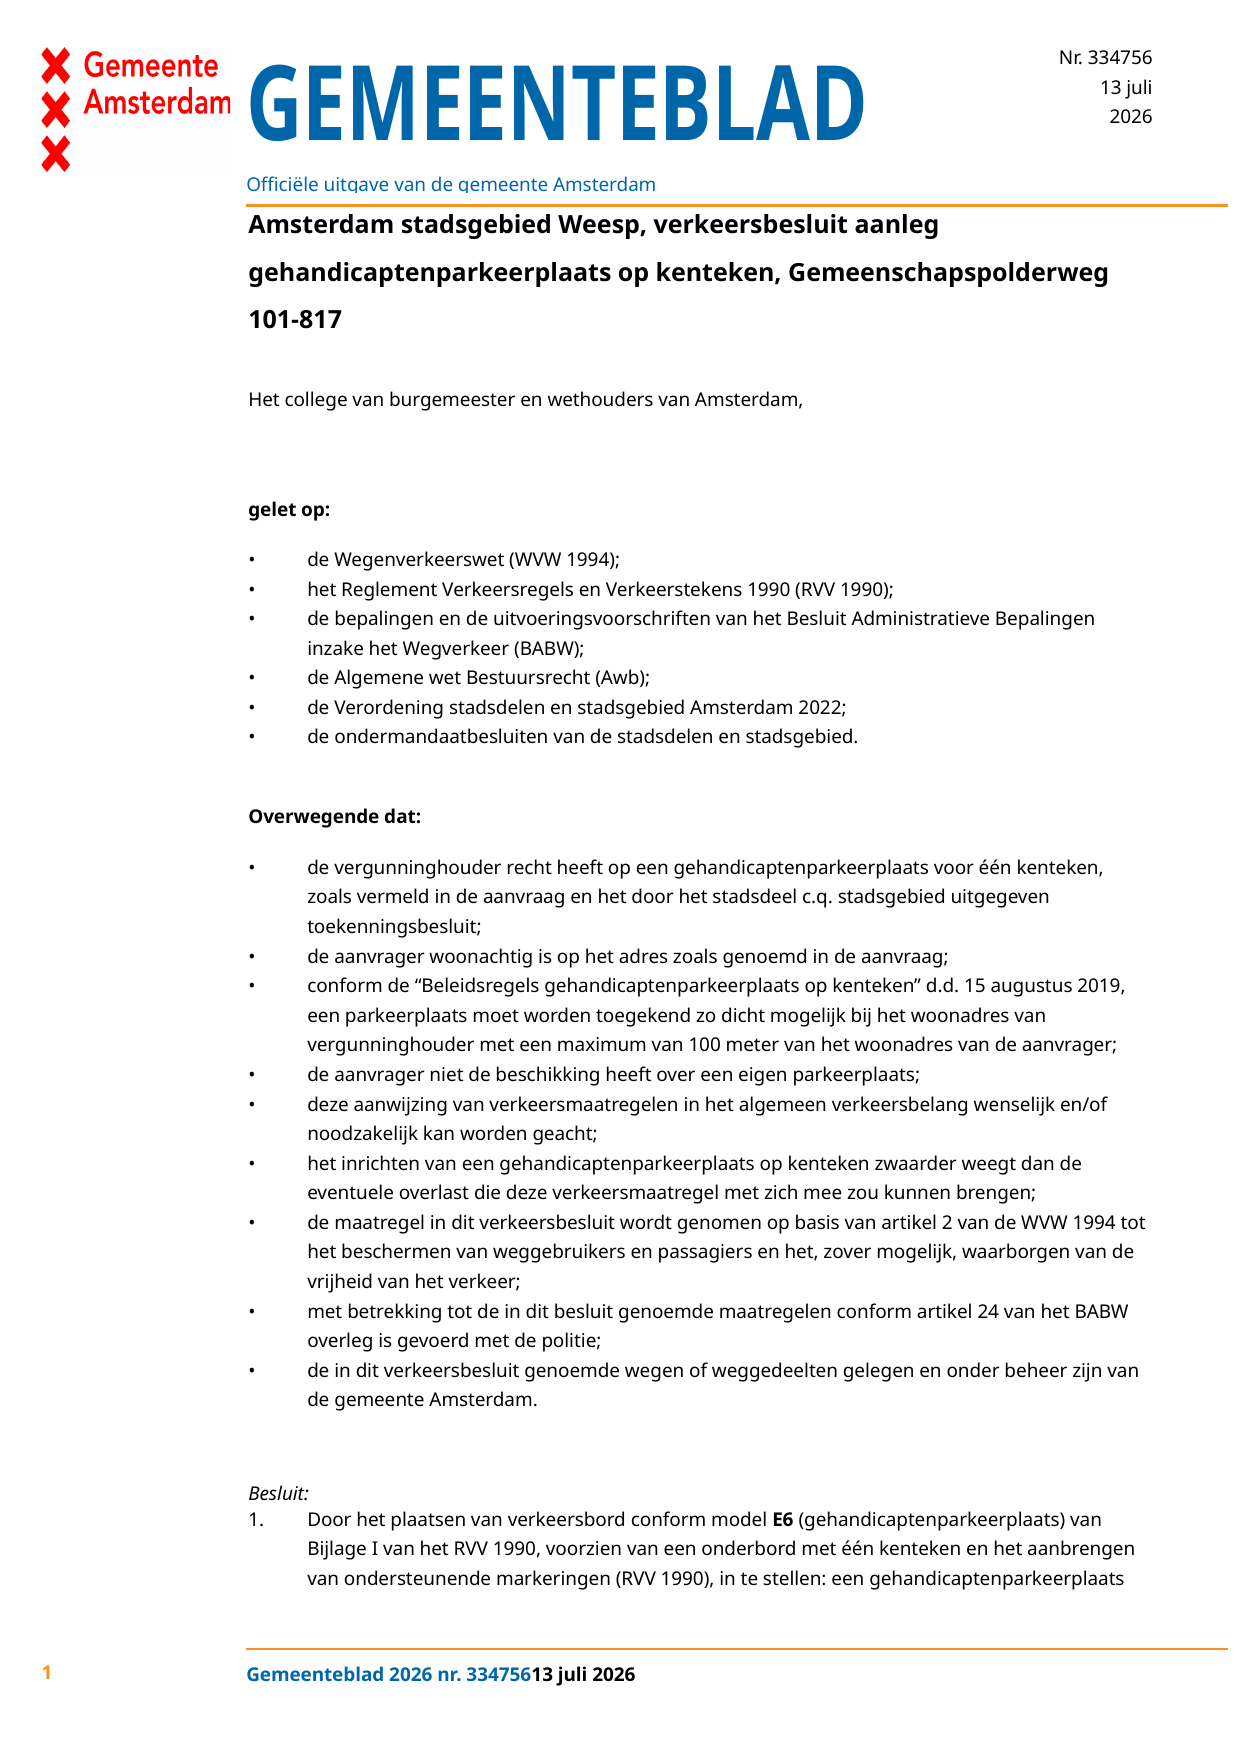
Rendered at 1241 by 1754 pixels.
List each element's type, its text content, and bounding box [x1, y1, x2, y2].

list de vergunninghouder recht heeft op een gehandicaptenparkeerplaats voor één kenteken, zoals vermeld in de aanvraag en het door het stadsdeel c.q. stadsgebied uitgegeven toekenningsbesluit; [248, 854, 1152, 939]
list de in dit verkeersbesluit genoemde wegen of weggedeelten gelegen en onder beheer zijn van de gemeente Amsterdam. [248, 1357, 1152, 1412]
list de aanvrager niet de beschikking heeft over een eigen parkeerplaats; [248, 1061, 1152, 1087]
list de Wegenverkeerswet (WVW 1994); [248, 546, 1152, 572]
text Overwegende dat: [248, 804, 1152, 829]
list Door het plaatsen van verkeersbord conform model E6 (gehandicaptenparkeerplaats) van Bijlage I van het RVV 1990, voorzien van een onderbord met één kenteken en het aanbrengen van ondersteunende markeringen (RVV 1990), in te stellen: een gehandicaptenparkeerplaats [248, 1506, 1152, 1591]
list met betrekking tot de in dit besluit genoemde maatregelen conform artikel 24 van het BABW overleg is gevoerd met de politie; [248, 1298, 1152, 1353]
text Besluit: [248, 1480, 1152, 1506]
list de ondermandaatbesluiten van de stadsdelen en stadsgebied. [248, 724, 1152, 749]
list de Algemene wet Bestuursrecht (Awb); [248, 664, 1152, 690]
list de aanvrager woonachtig is op het adres zoals genoemd in de aanvraag; [248, 943, 1152, 969]
list deze aanwijzing van verkeersmaatregelen in het algemeen verkeersbelang wenselijk en/of noodzakelijk kan worden geacht; [248, 1091, 1152, 1146]
text gelet op: [248, 496, 1152, 522]
list conform de “Beleidsregels gehandicaptenparkeerplaats op kenteken” d.d. 15 augustus 2019, een parkeerplaats moet worden toegekend zo dicht mogelijk bij het woonadres van vergunninghouder met een maximum van 100 meter van het woonadres van de aanvrager; [248, 972, 1152, 1057]
picture [41, 47, 231, 172]
list de bepalingen en de uitvoeringsvoorschriften van het Besluit Administratieve Bepalingen inzake het Wegverkeer (BABW); [248, 605, 1152, 661]
text Het college van burgemeester en wethouders van Amsterdam, [248, 386, 1152, 412]
text Amsterdam stadsgebied Weesp, verkeersbesluit aanleg gehandicaptenparkeerplaats op kenteken, Gemeenschapspolderweg 101-817 [248, 207, 1152, 336]
list de Verordening stadsdelen en stadsgebied Amsterdam 2022; [248, 694, 1152, 720]
list het inrichten van een gehandicaptenparkeerplaats op kenteken zwaarder weegt dan de eventuele overlast die deze verkeersmaatregel met zich mee zou kunnen brengen; [248, 1150, 1152, 1205]
list de maatregel in dit verkeersbesluit wordt genomen op basis van artikel 2 van de WVW 1994 tot het beschermen van weggebruikers en passagiers en het, zover mogelijk, waarborgen van de vrijheid van het verkeer; [248, 1209, 1152, 1294]
list het Reglement Verkeersregels en Verkeerstekens 1990 (RVV 1990); [248, 576, 1152, 602]
